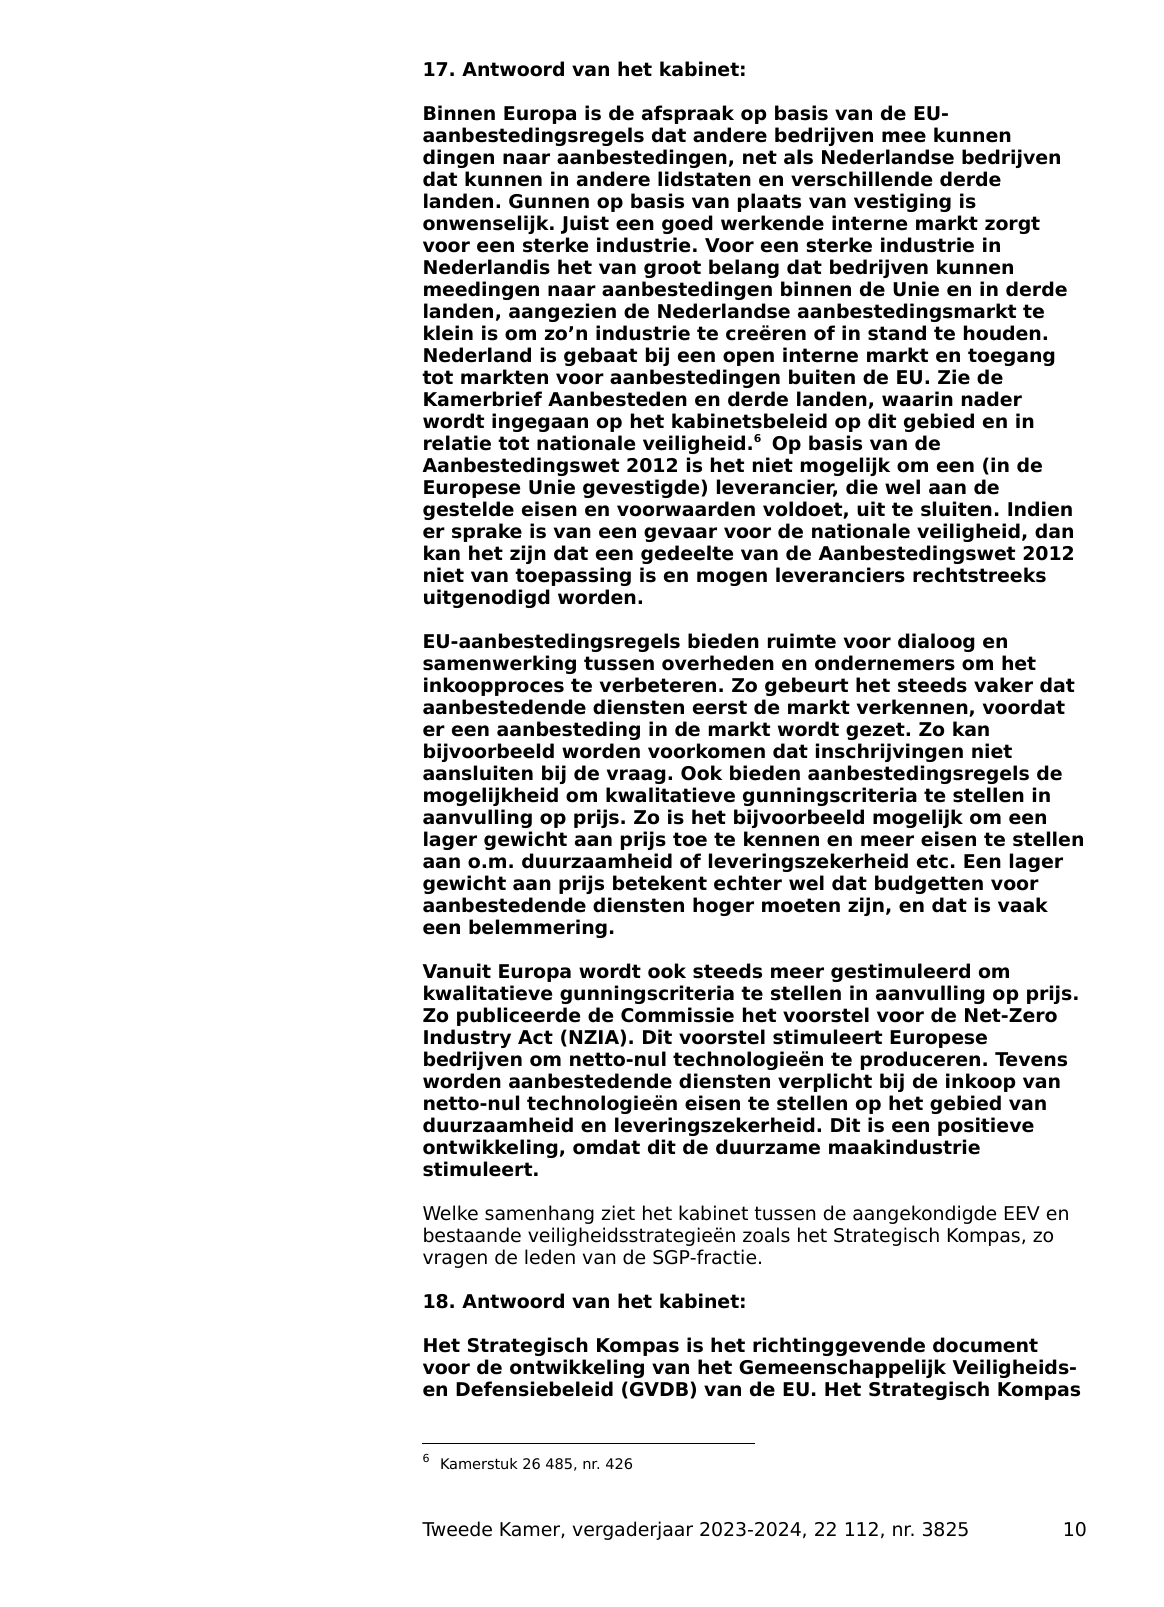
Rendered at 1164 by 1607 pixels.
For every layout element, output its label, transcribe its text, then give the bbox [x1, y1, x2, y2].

text Binnen Europa is de afspraak op basis van de EU-aanbestedingsregels dat andere bedrijven mee kunnen dingen naar aanbestedingen, net als Nederlandse bedrijven dat kunnen in andere lidstaten en verschillende derde landen. Gunnen op basis van plaats van vestiging is onwenselijk. Juist een goed werkende interne markt zorgt voor een sterke industrie. Voor een sterke industrie in Nederlandis het van groot belang dat bedrijven kunnen meedingen naar aanbestedingen binnen de Unie en in derde landen, aangezien de Nederlandse aanbestedingsmarkt te klein is om zo’n industrie te creëren of in stand te houden. Nederland is gebaat bij een open interne markt en toegang tot markten voor aanbestedingen buiten de EU. Zie de Kamerbrief Aanbesteden en derde landen, waarin nader wordt ingegaan op het kabinetsbeleid op dit gebied en in relatie tot nationale veiligheid. Op basis van de Aanbestedingswet 2012 is het niet mogelijk om een (in de Europese Unie gevestigde) leverancier, die wel aan de gestelde eisen en voorwaarden voldoet, uit te sluiten. Indien er sprake is van een gevaar voor de nationale veiligheid, dan kan het zijn dat een gedeelte van de Aanbestedingswet 2012 niet van toepassing is en mogen leveranciers rechtstreeks uitgenodigd worden. [422, 103, 1087, 609]
text Welke samenhang ziet het kabinet tussen de aangekondigde EEV en bestaande veiligheidsstrategieën zoals het Strategisch Kompas, zo vragen de leden van de SGP-fractie. [422, 1203, 1087, 1269]
text Vanuit Europa wordt ook steeds meer gestimuleerd om kwalitatieve gunningscriteria te stellen in aanvulling op prijs. Zo publiceerde de Commissie het voorstel voor de Net-Zero Industry Act (NZIA). Dit voorstel stimuleert Europese bedrijven om netto-nul technologieën te produceren. Tevens worden aanbestedende diensten verplicht bij de inkoop van netto-nul technologieën eisen te stellen op het gebied van duurzaamheid en leveringszekerheid. Dit is een positieve ontwikkeling, omdat dit de duurzame maakindustrie stimuleert. [422, 961, 1087, 1181]
text Het Strategisch Kompas is het richtinggevende document voor de ontwikkeling van het Gemeenschappelijk Veiligheids- en Defensiebeleid (GVDB) van de EU. Het Strategisch Kompas [422, 1335, 1087, 1401]
text Kamerstuk 26 485, nr. 426 [422, 1452, 1087, 1474]
subtitle 18. Antwoord van het kabinet: [422, 1291, 1087, 1313]
subtitle 17. Antwoord van het kabinet: [422, 59, 1087, 81]
text EU-aanbestedingsregels bieden ruimte voor dialoog en samenwerking tussen overheden en ondernemers om het inkoopproces te verbeteren. Zo gebeurt het steeds vaker dat aanbestedende diensten eerst de markt verkennen, voordat er een aanbesteding in de markt wordt gezet. Zo kan bijvoorbeeld worden voorkomen dat inschrijvingen niet aansluiten bij de vraag. Ook bieden aanbestedingsregels de mogelijkheid om kwalitatieve gunningscriteria te stellen in aanvulling op prijs. Zo is het bijvoorbeeld mogelijk om een lager gewicht aan prijs toe te kennen en meer eisen te stellen aan o.m. duurzaamheid of leveringszekerheid etc. Een lager gewicht aan prijs betekent echter wel dat budgetten voor aanbestedende diensten hoger moeten zijn, en dat is vaak een belemmering. [422, 631, 1087, 939]
